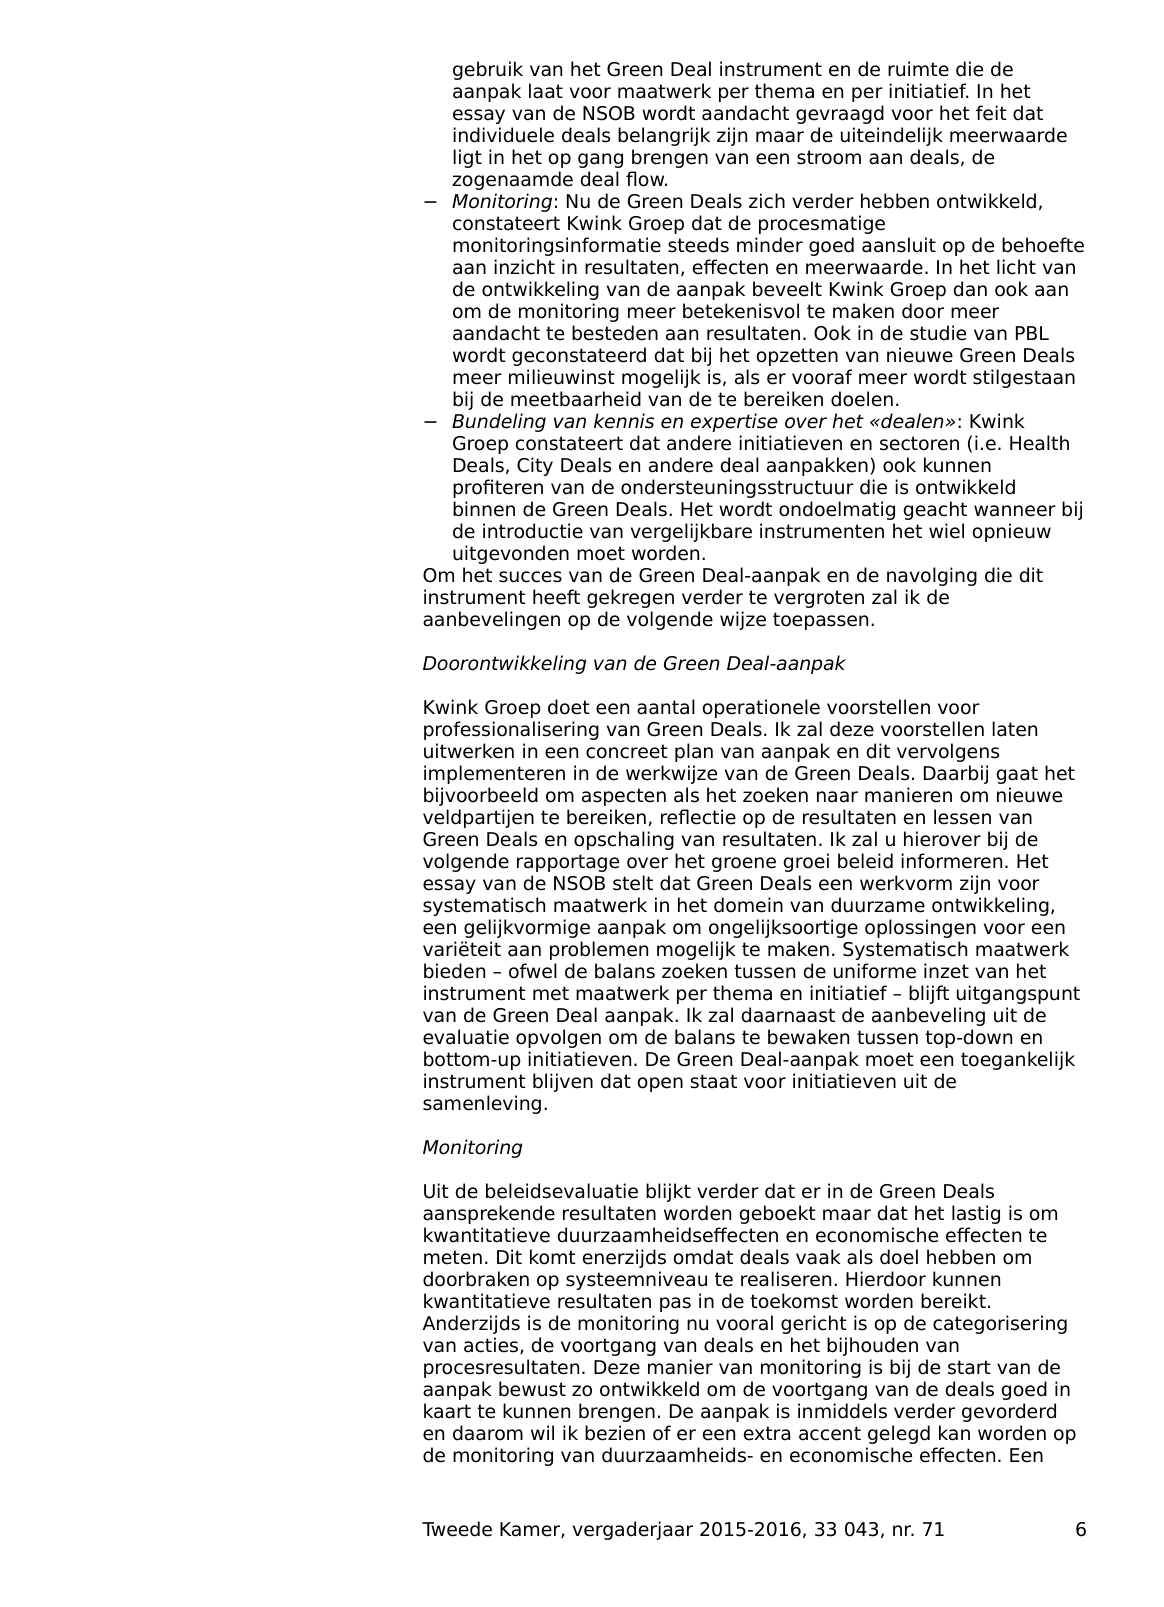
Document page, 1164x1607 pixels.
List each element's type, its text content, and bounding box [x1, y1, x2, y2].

subtitle Monitoring [422, 1137, 1087, 1159]
text gebruik van het Green Deal instrument en de ruimte die de aanpak laat voor maatwerk per thema en per initiatief. In het essay van de NSOB wordt aandacht gevraagd voor het feit dat individuele deals belangrijk zijn maar de uiteindelijk meerwaarde ligt in het op gang brengen van een stroom aan deals, de zogenaamde deal flow. [422, 59, 1087, 191]
text − Bundeling van kennis en expertise over het «dealen»: Kwink Groep constateert dat andere initiatieven en sectoren (i.e. Health Deals, City Deals en andere deal aanpakken) ook kunnen profiteren van de ondersteuningsstructuur die is ontwikkeld binnen de Green Deals. Het wordt ondoelmatig geacht wanneer bij de introductie van vergelijkbare instrumenten het wiel opnieuw uitgevonden moet worden. [422, 411, 1087, 564]
text Uit de beleidsevaluatie blijkt verder dat er in de Green Deals aansprekende resultaten worden geboekt maar dat het lastig is om kwantitatieve duurzaamheidseffecten en economische effecten te meten. Dit komt enerzijds omdat deals vaak als doel hebben om doorbraken op systeemniveau te realiseren. Hierdoor kunnen kwantitatieve resultaten pas in de toekomst worden bereikt. Anderzijds is de monitoring nu vooral gericht is op de categorisering van acties, de voortgang van deals en het bijhouden van procesresultaten. Deze manier van monitoring is bij de start van de aanpak bewust zo ontwikkeld om de voortgang van de deals goed in kaart te kunnen brengen. De aanpak is inmiddels verder gevorderd en daarom wil ik bezien of er een extra accent gelegd kan worden op de monitoring van duurzaamheids- en economische effecten. Een [422, 1181, 1087, 1467]
subtitle Doorontwikkeling van de Green Deal-aanpak [422, 653, 1087, 675]
text Kwink Groep doet een aantal operationele voorstellen voor professionalisering van Green Deals. Ik zal deze voorstellen laten uitwerken in een concreet plan van aanpak en dit vervolgens implementeren in de werkwijze van de Green Deals. Daarbij gaat het bijvoorbeeld om aspecten als het zoeken naar manieren om nieuwe veldpartijen te bereiken, reflectie op de resultaten en lessen van Green Deals en opschaling van resultaten. Ik zal u hierover bij de volgende rapportage over het groene groei beleid informeren. Het essay van de NSOB stelt dat Green Deals een werkvorm zijn voor systematisch maatwerk in het domein van duurzame ontwikkeling, een gelijkvormige aanpak om ongelijksoortige oplossingen voor een variëteit aan problemen mogelijk te maken. Systematisch maatwerk bieden – ofwel de balans zoeken tussen de uniforme inzet van het instrument met maatwerk per thema en initiatief – blijft uitgangspunt van de Green Deal aanpak. Ik zal daarnaast de aanbeveling uit de evaluatie opvolgen om de balans te bewaken tussen top-down en bottom-up initiatieven. De Green Deal-aanpak moet een toegankelijk instrument blijven dat open staat voor initiatieven uit de samenleving. [422, 697, 1087, 1114]
text − Monitoring: Nu de Green Deals zich verder hebben ontwikkeld, constateert Kwink Groep dat de procesmatige monitoringsinformatie steeds minder goed aansluit op de behoefte aan inzicht in resultaten, effecten en meerwaarde. In het licht van de ontwikkeling van de aanpak beveelt Kwink Groep dan ook aan om de monitoring meer betekenisvol te maken door meer aandacht te besteden aan resultaten. Ook in de studie van PBL wordt geconstateerd dat bij het opzetten van nieuwe Green Deals meer milieuwinst mogelijk is, als er vooraf meer wordt stilgestaan bij de meetbaarheid van de te bereiken doelen. [422, 191, 1087, 411]
text Om het succes van de Green Deal-aanpak en de navolging die dit instrument heeft gekregen verder te vergroten zal ik de aanbevelingen op de volgende wijze toepassen. [422, 564, 1087, 631]
